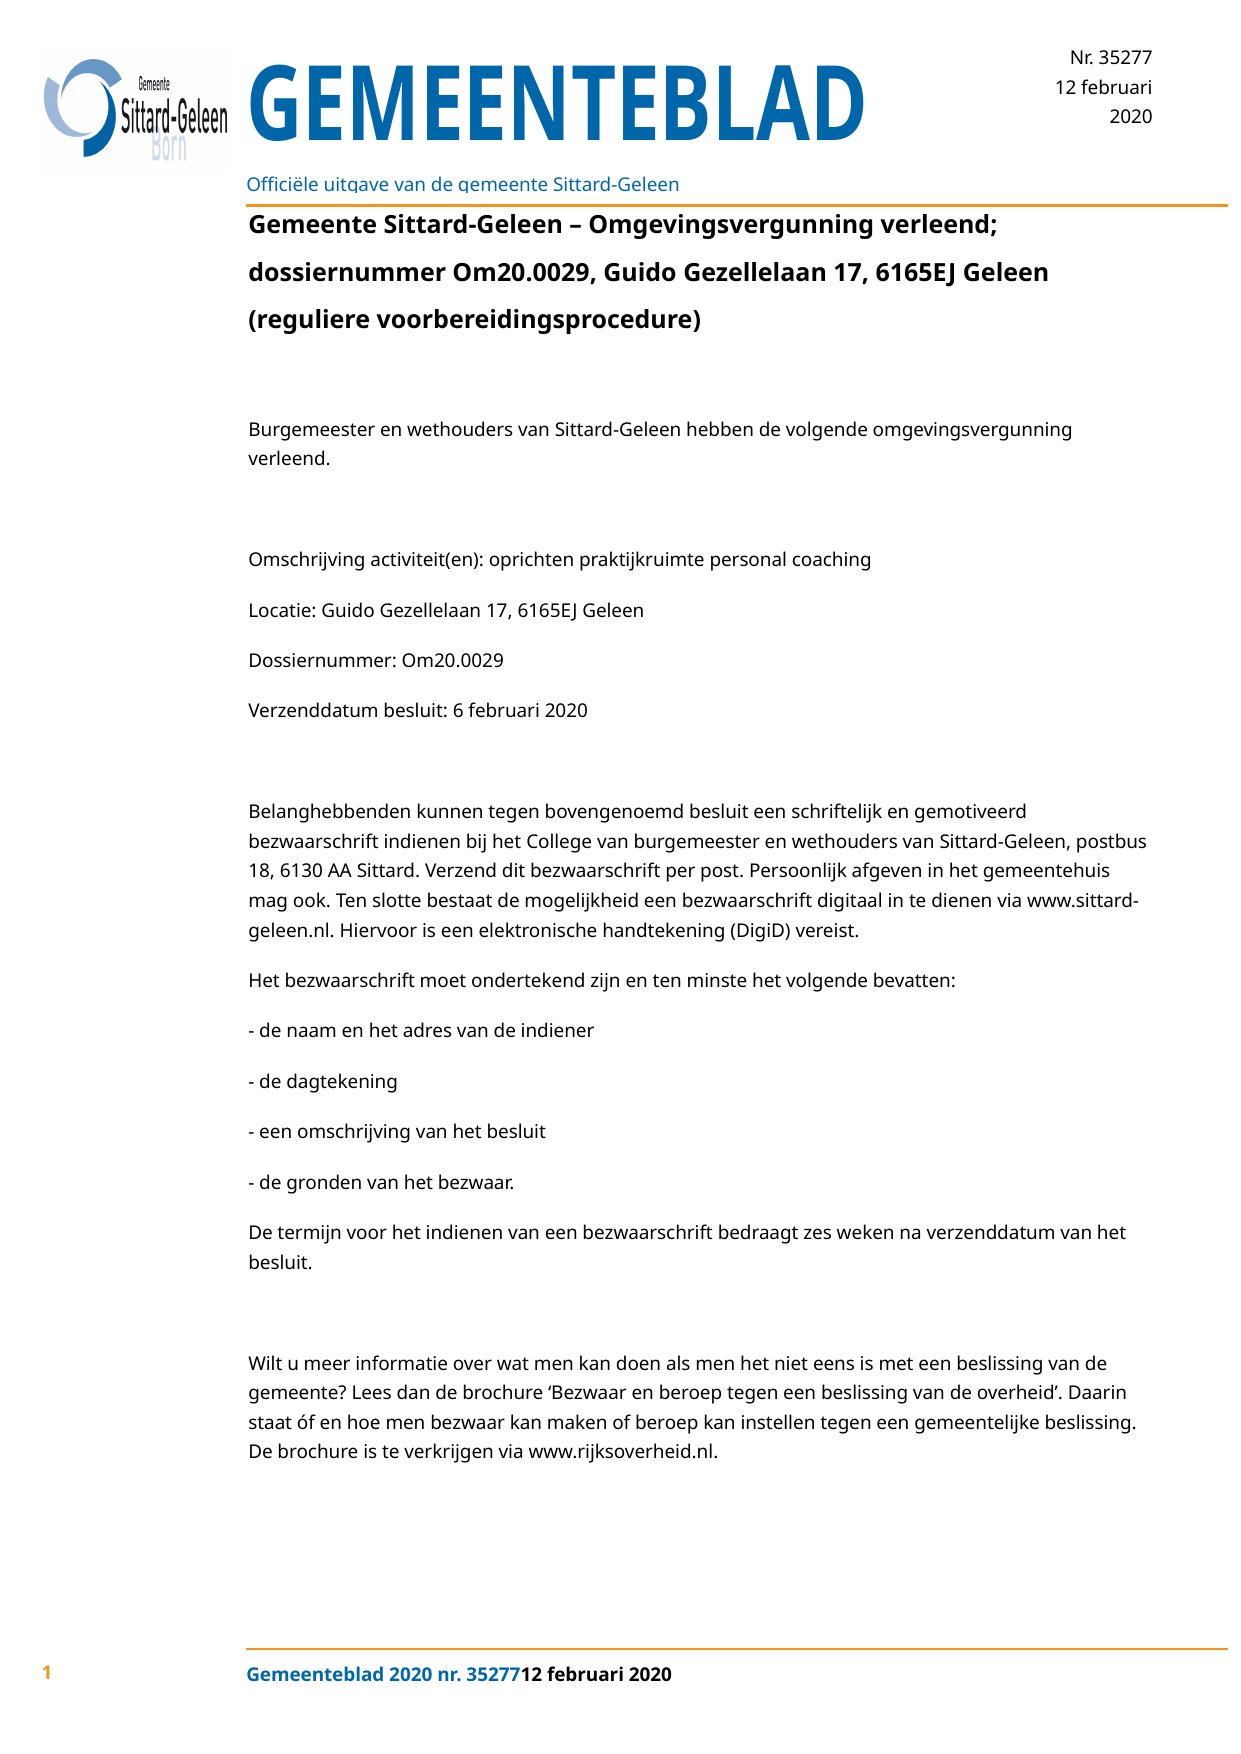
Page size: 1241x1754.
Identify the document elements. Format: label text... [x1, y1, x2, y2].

text De termijn voor het indienen van een bezwaarschrift bedraagt zes weken na verzenddatum van het besluit. [248, 1219, 1152, 1274]
text - een omschrijving van het besluit [248, 1118, 1152, 1144]
text Locatie: Guido Gezellelaan 17, 6165EJ Geleen [248, 597, 1152, 622]
text Wilt u meer informatie over wat men kan doen als men het niet eens is met een beslissing van de gemeente? Lees dan de brochure ‘Bezwaar en beroep tegen een beslissing van de overheid’. Daarin staat óf en hoe men bezwaar kan maken of beroep kan instellen tegen een gemeentelijke beslissing. De brochure is te verkrijgen via www.rijksoverheid.nl. [248, 1350, 1152, 1464]
text Burgemeester en wethouders van Sittard-Geleen hebben de volgende omgevingsvergunning verleend. [248, 416, 1152, 471]
text Gemeente Sittard-Geleen – Omgevingsvergunning verleend; dossiernummer Om20.0029, Guido Gezellelaan 17, 6165EJ Geleen (reguliere voorbereidingsprocedure) [248, 207, 1152, 336]
text - de dagtekening [248, 1068, 1152, 1094]
picture [41, 47, 231, 172]
text Dossiernummer: Om20.0029 [248, 647, 1152, 673]
text - de gronden van het bezwaar. [248, 1169, 1152, 1194]
text Omschrijving activiteit(en): oprichten praktijkruimte personal coaching [248, 546, 1152, 572]
text - de naam en het adres van de indiener [248, 1018, 1152, 1043]
text Belanghebbenden kunnen tegen bovengenoemd besluit een schriftelijk en gemotiveerd bezwaarschrift indienen bij het College van burgemeester en wethouders van Sittard-Geleen, postbus 18, 6130 AA Sittard. Verzend dit bezwaarschrift per post. Persoonlijk afgeven in het gemeentehuis mag ook. Ten slotte bestaat de mogelijkheid een bezwaarschrift digitaal in te dienen via www.sittard-geleen.nl. Hiervoor is een elektronische handtekening (DigiD) vereist. [248, 798, 1152, 942]
text Verzenddatum besluit: 6 februari 2020 [248, 698, 1152, 723]
text Het bezwaarschrift moet ondertekend zijn en ten minste het volgende bevatten: [248, 967, 1152, 993]
